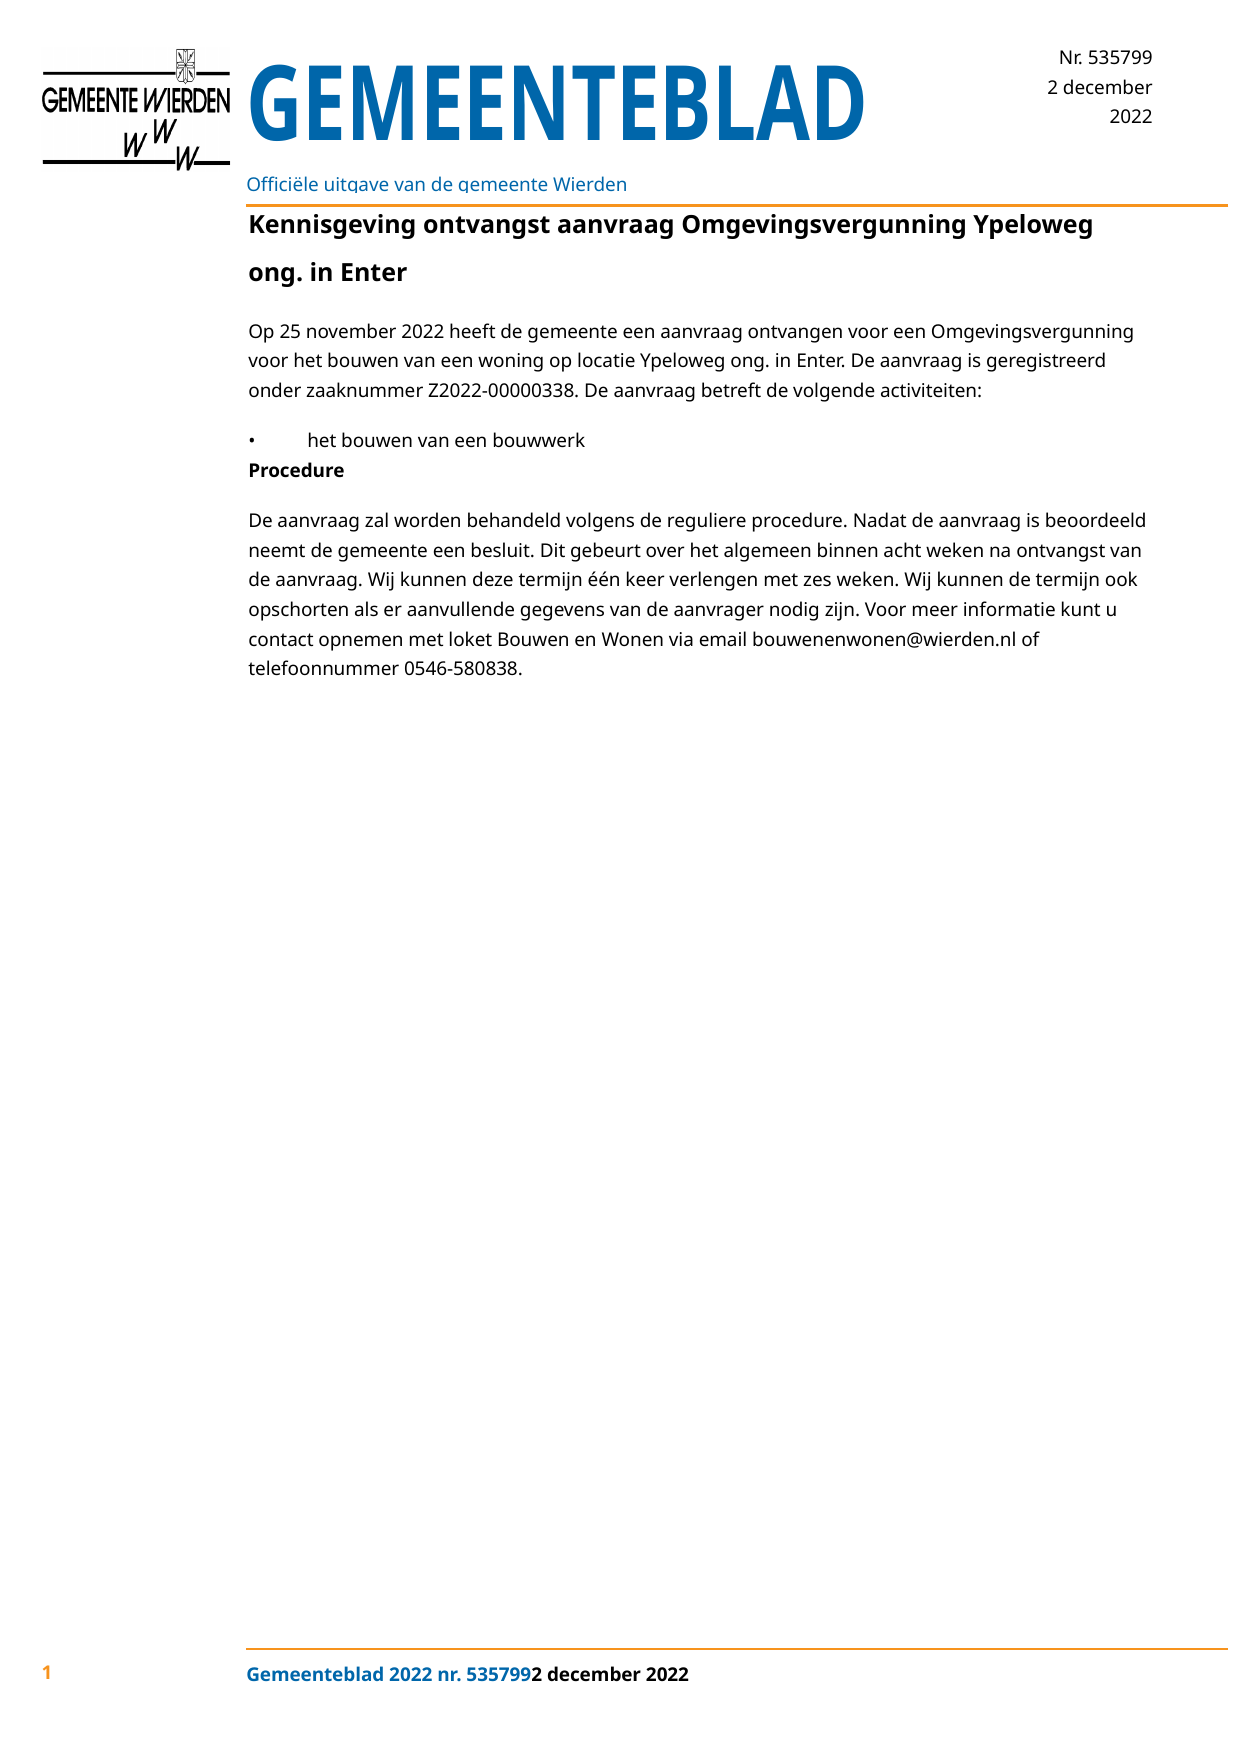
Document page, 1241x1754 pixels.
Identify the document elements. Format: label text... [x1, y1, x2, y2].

text Procedure [248, 457, 1152, 483]
list het bouwen van een bouwwerk [248, 427, 1152, 453]
text De aanvraag zal worden behandeld volgens de reguliere procedure. Nadat de aanvraag is beoordeeld neemt de gemeente een besluit. Dit gebeurt over het algemeen binnen acht weken na ontvangst van de aanvraag. Wij kunnen deze termijn één keer verlengen met zes weken. Wij kunnen de termijn ook opschorten als er aanvullende gegevens van de aanvrager nodig zijn. Voor meer informatie kunt u contact opnemen met loket Bouwen en Wonen via email bouwenenwonen@wierden.nl of telefoonnummer 0546-580838. [248, 507, 1152, 681]
text Op 25 november 2022 heeft de gemeente een aanvraag ontvangen voor een Omgevingsvergunning voor het bouwen van een woning op locatie Ypeloweg ong. in Enter. De aanvraag is geregistreerd onder zaaknummer Z2022-00000338. De aanvraag betreft de volgende activiteiten: [248, 318, 1152, 403]
picture [41, 47, 231, 172]
text Kennisgeving ontvangst aanvraag Omgevingsvergunning Ypeloweg ong. in Enter [248, 207, 1152, 288]
